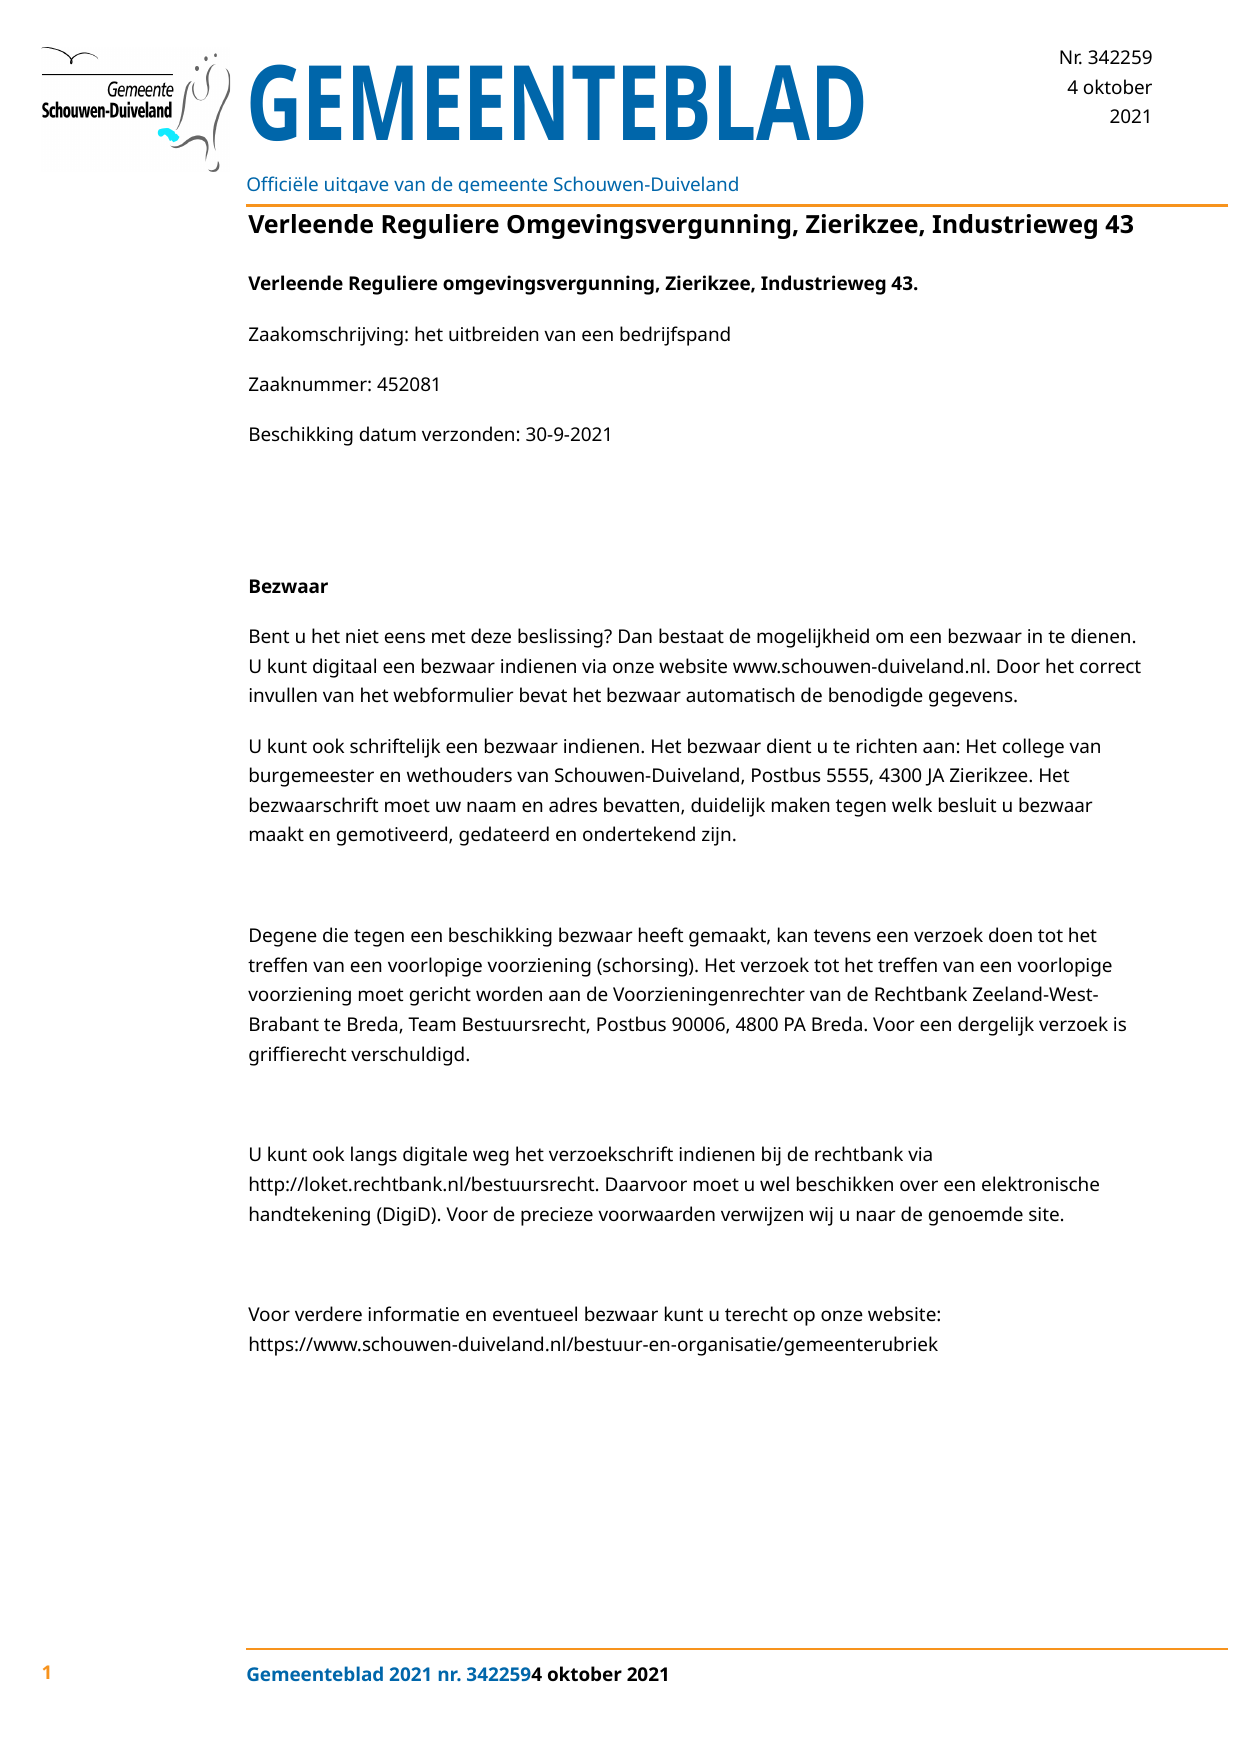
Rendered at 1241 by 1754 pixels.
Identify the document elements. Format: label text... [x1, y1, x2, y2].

text Voor verdere informatie en eventueel bezwaar kunt u terecht op onze website: https://www.schouwen-duiveland.nl/bestuur-en-organisatie/gemeenterubriek [248, 1302, 1152, 1357]
text Verleende Reguliere Omgevingsvergunning, Zierikzee, Industrieweg 43 [248, 207, 1152, 241]
text U kunt ook langs digitale weg het verzoekschrift indienen bij de rechtbank via http://loket.rechtbank.nl/bestuursrecht. Daarvoor moet u wel beschikken over een elektronische handtekening (DigiD). Voor de precieze voorwaarden verwijzen wij u naar de genoemde site. [248, 1142, 1152, 1226]
text Verleende Reguliere omgevingsvergunning, Zierikzee, Industrieweg 43. [248, 270, 1152, 296]
text U kunt ook schriftelijk een bezwaar indienen. Het bezwaar dient u te richten aan: Het college van burgemeester en wethouders van Schouwen-Duiveland, Postbus 5555, 4300 JA Zierikzee. Het bezwaarschrift moet uw naam en adres bevatten, duidelijk maken tegen welk besluit u bezwaar maakt en gemotiveerd, gedateerd en ondertekend zijn. [248, 733, 1152, 847]
picture [41, 47, 231, 172]
text Zaaknummer: 452081 [248, 371, 1152, 397]
text Beschikking datum verzonden: 30-9-2021 [248, 422, 1152, 447]
text Degene die tegen een beschikking bezwaar heeft gemaakt, kan tevens een verzoek doen tot het treffen van een voorlopige voorziening (schorsing). Het verzoek tot het treffen van een voorlopige voorziening moet gericht worden aan de Voorzieningenrechter van de Rechtbank Zeeland-West-Brabant te Breda, Team Bestuursrecht, Postbus 90006, 4800 PA Breda. Voor een dergelijk verzoek is griffierecht verschuldigd. [248, 922, 1152, 1066]
text Bezwaar [248, 573, 1152, 598]
text Zaakomschrijving: het uitbreiden van een bedrijfspand [248, 321, 1152, 346]
text Bent u het niet eens met deze beslissing? Dan bestaat de mogelijkheid om een bezwaar in te dienen. U kunt digitaal een bezwaar indienen via onze website www.schouwen-duiveland.nl. Door het correct invullen van het webformulier bevat het bezwaar automatisch de benodigde gegevens. [248, 623, 1152, 708]
